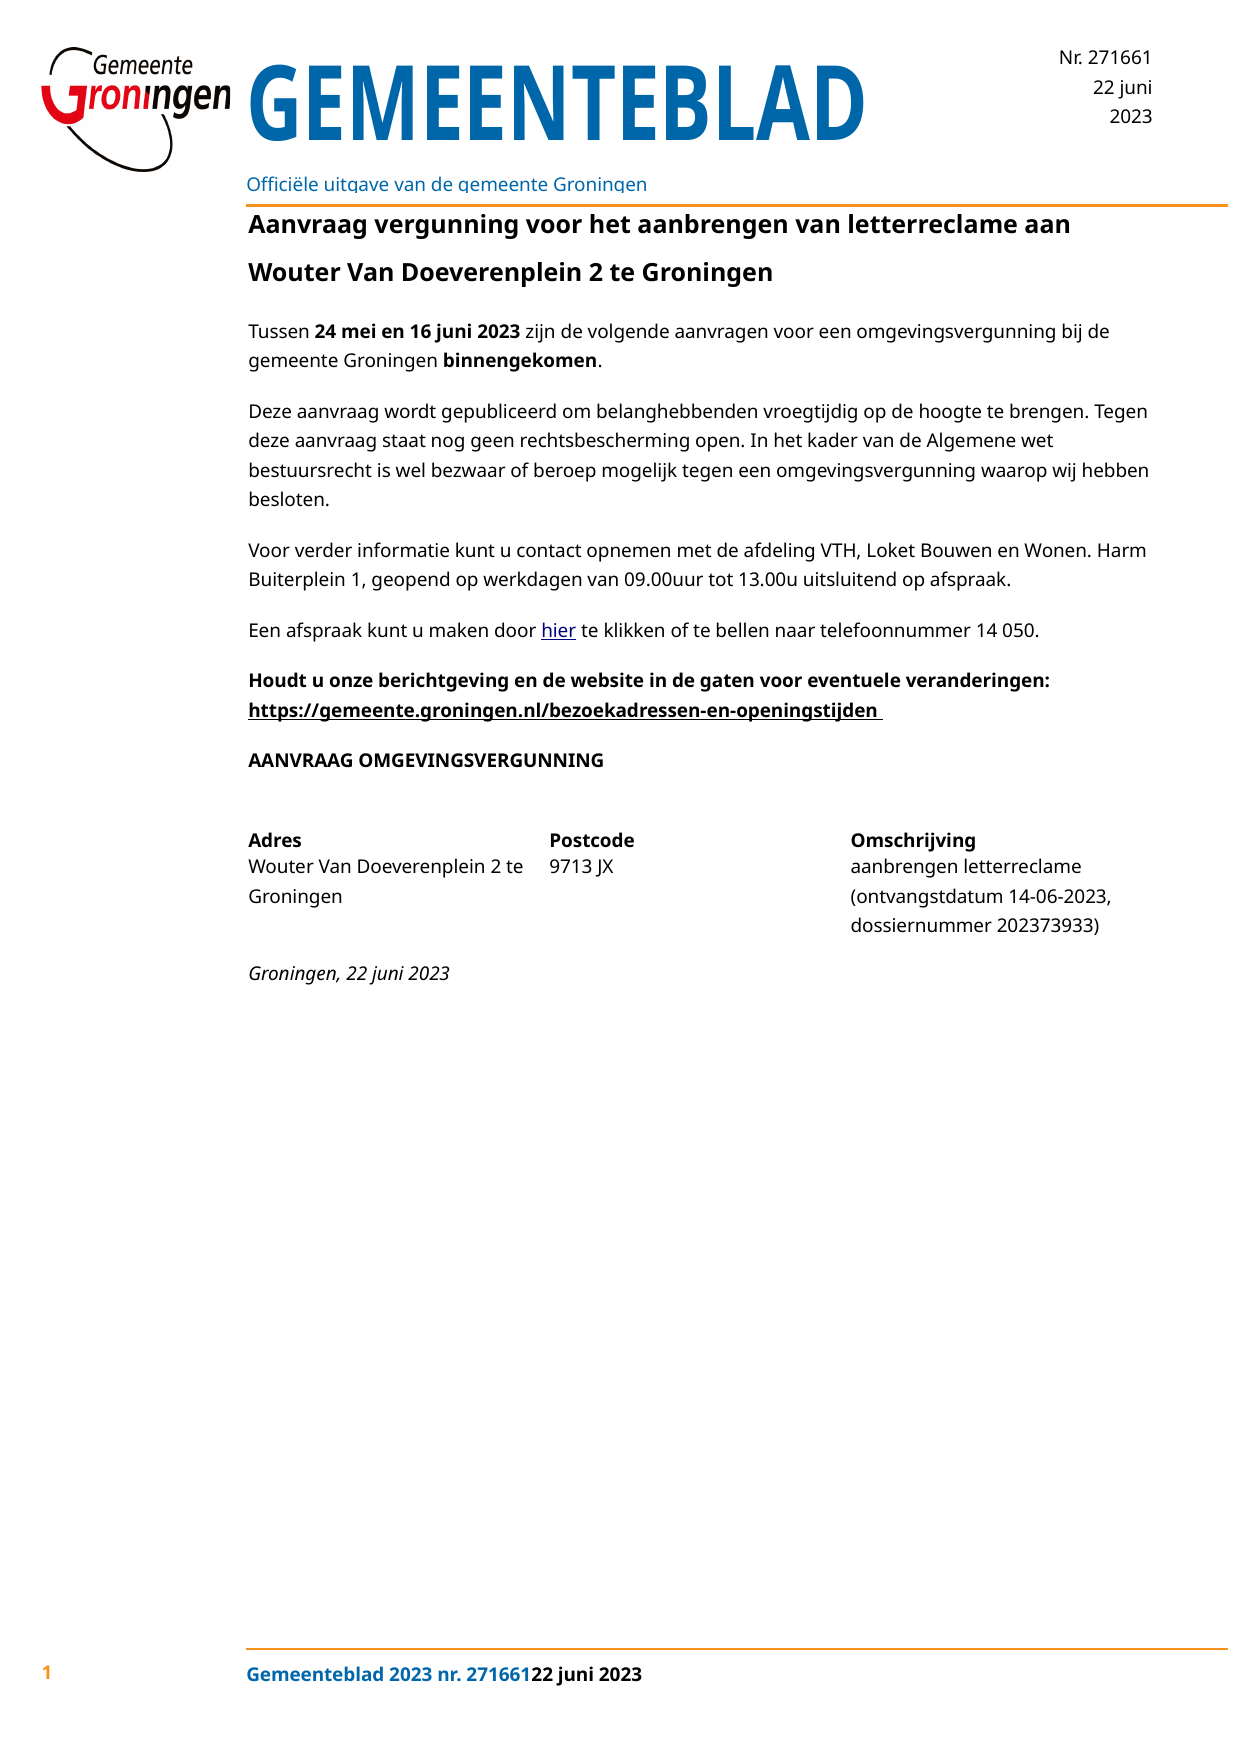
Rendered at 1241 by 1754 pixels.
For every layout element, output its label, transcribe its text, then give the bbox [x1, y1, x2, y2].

table_header Omschrijving [850, 828, 1152, 853]
text Deze aanvraag wordt gepubliceerd om belanghebbenden vroegtijdig op de hoogte te brengen. Tegen deze aanvraag staat nog geen rechtsbescherming open. In het kader van de Algemene wet bestuursrecht is wel bezwaar of beroep mogelijk tegen een omgevingsvergunning waarop wij hebben besloten. [248, 398, 1152, 512]
table_cell 9713 JX [549, 853, 850, 938]
table_cell aanbrengen letterreclame (ontvangstdatum 14-06-2023, dossiernummer 202373933) [850, 853, 1152, 938]
table_cell Wouter Van Doeverenplein 2 te Groningen [248, 853, 549, 938]
text Tussen 24 mei en 16 juni 2023 zijn de volgende aanvragen voor een omgevingsvergunning bij de gemeente Groningen binnengekomen. [248, 318, 1152, 373]
text Voor verder informatie kunt u contact opnemen met de afdeling VTH, Loket Bouwen en Wonen. Harm Buiterplein 1, geopend op werkdagen van 09.00uur tot 13.00u uitsluitend op afspraak. [248, 537, 1152, 592]
text Een afspraak kunt u maken door hier te klikken of te bellen naar telefoonnummer 14 050. [248, 617, 1152, 643]
text Houdt u onze berichtgeving en de website in de gaten voor eventuele veranderingen: https://gemeente.groningen.nl/bezoekadressen-en-openingstijden [248, 667, 1152, 723]
text Groningen, 22 juni 2023 [248, 960, 1152, 985]
text Aanvraag vergunning voor het aanbrengen van letterreclame aan Wouter Van Doeverenplein 2 te Groningen [248, 207, 1152, 288]
table_header Postcode [549, 828, 850, 853]
picture [41, 47, 231, 172]
text AANVRAAG OMGEVINGSVERGUNNING [248, 747, 1152, 773]
table_header Adres [248, 828, 549, 853]
